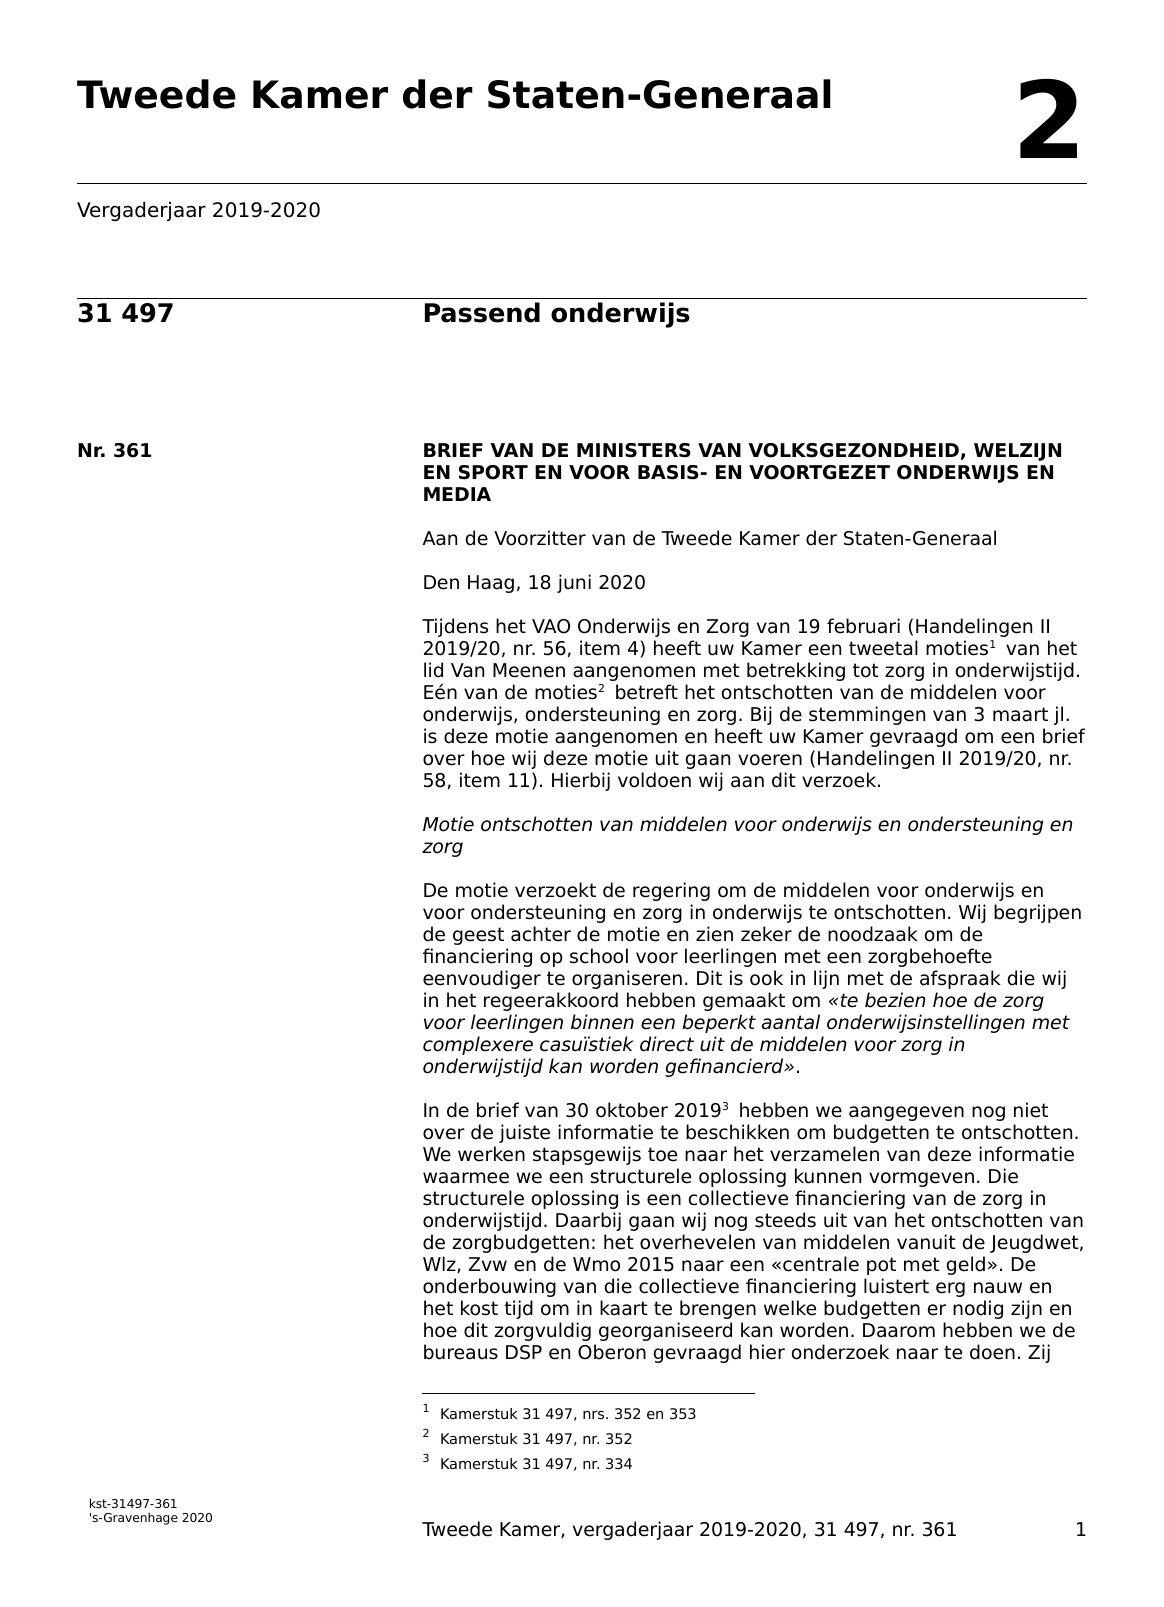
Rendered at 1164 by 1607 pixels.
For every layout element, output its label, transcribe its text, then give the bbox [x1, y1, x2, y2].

text In de brief van 30 oktober 2019 hebben we aangegeven nog niet over de juiste informatie te beschikken om budgetten te ontschotten. We werken stapsgewijs toe naar het verzamelen van deze informatie waarmee we een structurele oplossing kunnen vormgeven. Die structurele oplossing is een collectieve financiering van de zorg in onderwijstijd. Daarbij gaan wij nog steeds uit van het ontschotten van de zorgbudgetten: het overhevelen van middelen vanuit de Jeugdwet, Wlz, Zvw en de Wmo 2015 naar een «centrale pot met geld». De onderbouwing van die collectieve financiering luistert erg nauw en het kost tijd om in kaart te brengen welke budgetten er nodig zijn en hoe dit zorgvuldig georganiseerd kan worden. Daarom hebben we de bureaus DSP en Oberon gevraagd hier onderzoek naar te doen. Zij [422, 1100, 1087, 1364]
text 's-Gravenhage 2020 [88, 1511, 323, 1525]
text Aan de Voorzitter van de Tweede Kamer der Staten-Generaal [422, 528, 1087, 550]
subtitle Nr. 361 BRIEF VAN DE MINISTERS VAN VOLKSGEZONDHEID, WELZIJN EN SPORT EN VOOR BASIS- EN VOORTGEZET ONDERWIJS EN MEDIA [77, 440, 1087, 506]
text Den Haag, 18 juni 2020 [422, 572, 1087, 594]
text Tijdens het VAO Onderwijs en Zorg van 19 februari (Handelingen II 2019/20, nr. 56, item 4) heeft uw Kamer een tweetal moties van het lid Van Meenen aangenomen met betrekking tot zorg in onderwijstijd. Eén van de moties betreft het ontschotten van de middelen voor onderwijs, ondersteuning en zorg. Bij de stemmingen van 3 maart jl. is deze motie aangenomen en heeft uw Kamer gevraagd om een brief over hoe wij deze motie uit gaan voeren (Handelingen II 2019/20, nr. 58, item 11). Hierbij voldoen wij aan dit verzoek. [422, 616, 1087, 792]
text De motie verzoekt de regering om de middelen voor onderwijs en voor ondersteuning en zorg in onderwijs te ontschotten. Wij begrijpen de geest achter de motie en zien zeker de noodzaak om de financiering op school voor leerlingen met een zorgbehoefte eenvoudiger te organiseren. Dit is ook in lijn met de afspraak die wij in het regeerakkoord hebben gemaakt om «te bezien hoe de zorg voor leerlingen binnen een beperkt aantal onderwijsinstellingen met complexere casuïstiek direct uit de middelen voor zorg in onderwijstijd kan worden gefinancierd». [422, 880, 1087, 1078]
subtitle Motie ontschotten van middelen voor onderwijs en ondersteuning en zorg [422, 814, 1087, 858]
subtitle 31 497 Passend onderwijs [77, 299, 1087, 329]
text Kamerstuk 31 497, nr. 352 [422, 1427, 1087, 1449]
table_header 2 [886, 59, 1087, 183]
table_cell Vergaderjaar 2019-2020 [77, 184, 1087, 298]
text kst-31497-361 [88, 1497, 323, 1511]
text Kamerstuk 31 497, nr. 334 [422, 1452, 1087, 1474]
text Kamerstuk 31 497, nrs. 352 en 353 [422, 1402, 1087, 1424]
table_header Tweede Kamer der Staten-Generaal [77, 59, 886, 183]
